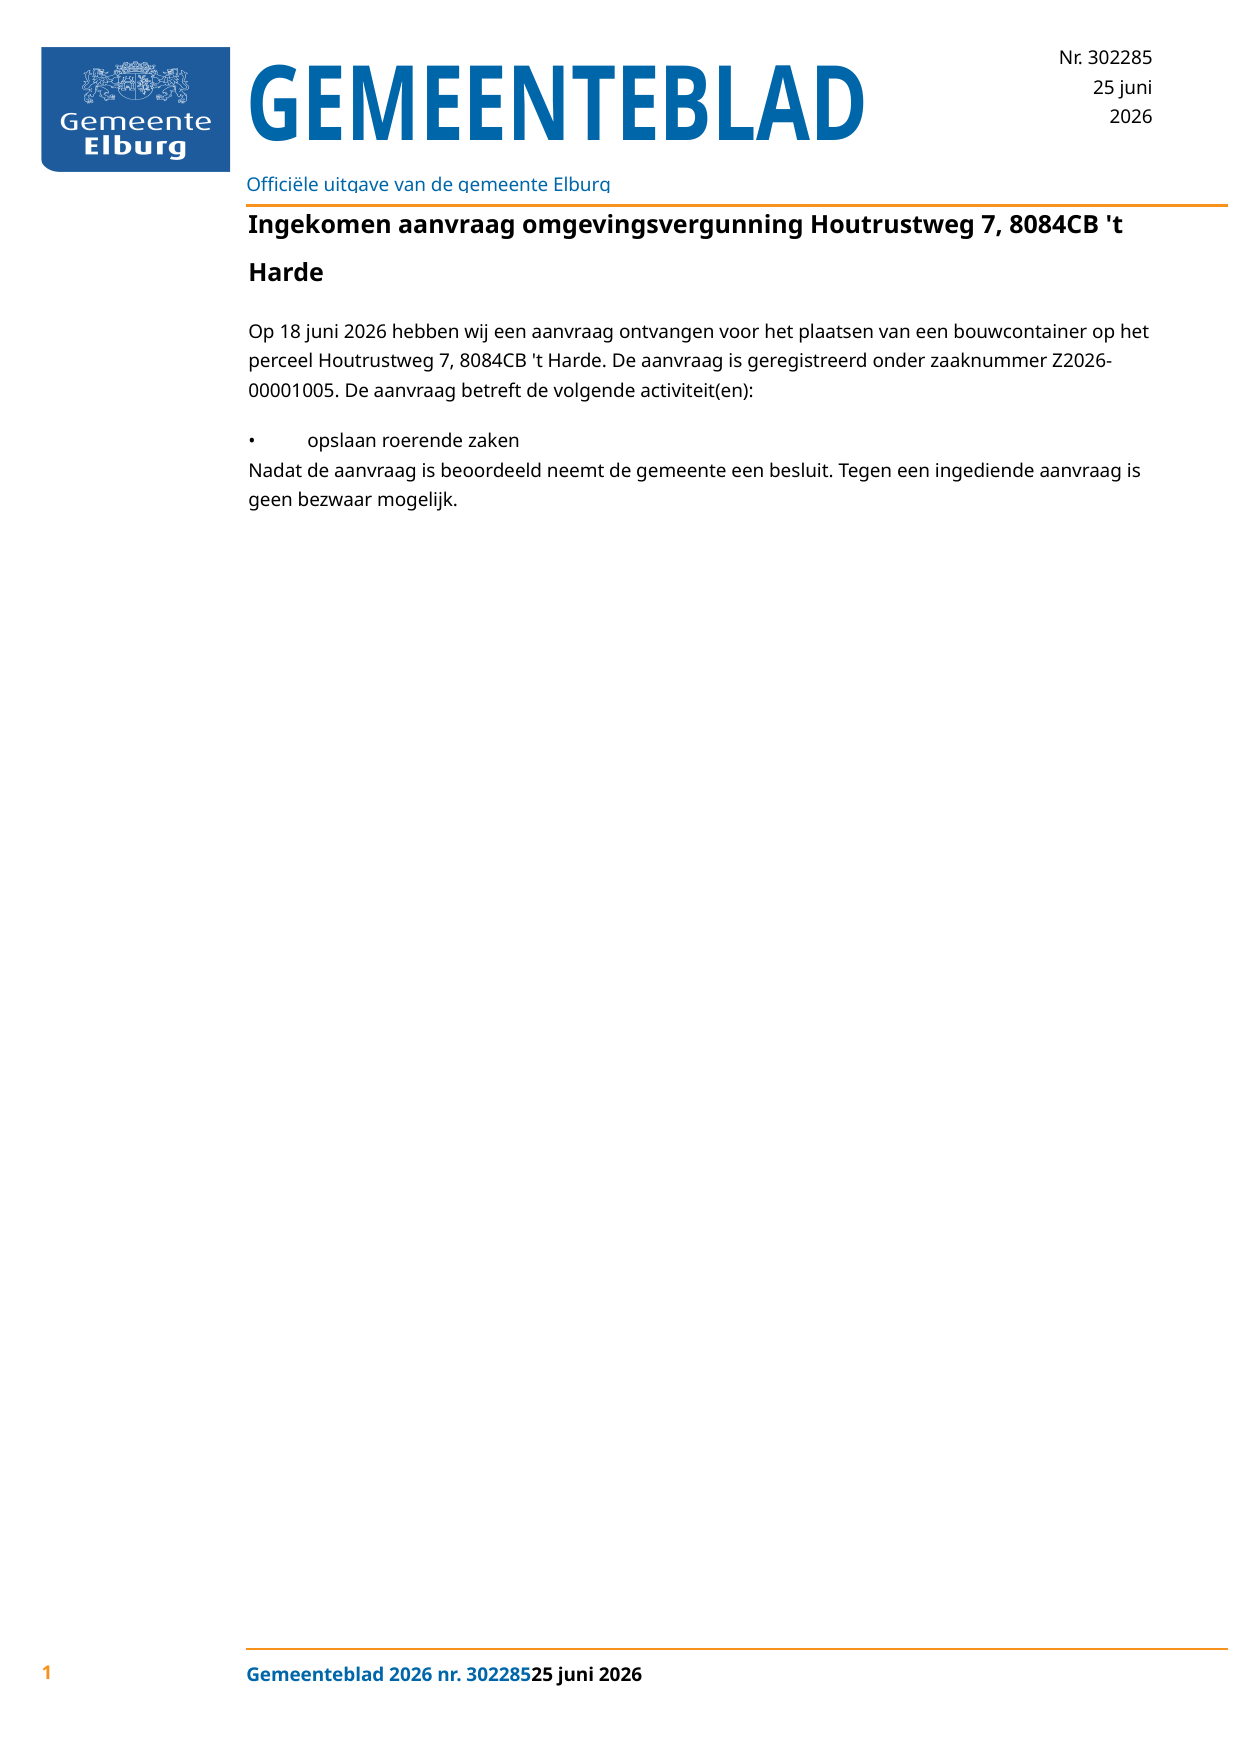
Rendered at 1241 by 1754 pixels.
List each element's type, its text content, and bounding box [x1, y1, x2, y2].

text Ingekomen aanvraag omgevingsvergunning Houtrustweg 7, 8084CB 't Harde [248, 207, 1152, 288]
text Op 18 juni 2026 hebben wij een aanvraag ontvangen voor het plaatsen van een bouwcontainer op het perceel Houtrustweg 7, 8084CB 't Harde. De aanvraag is geregistreerd onder zaaknummer Z2026-00001005. De aanvraag betreft de volgende activiteit(en): [248, 318, 1152, 403]
list opslaan roerende zaken [248, 427, 1152, 453]
picture [41, 47, 231, 172]
text Nadat de aanvraag is beoordeeld neemt de gemeente een besluit. Tegen een ingediende aanvraag is geen bezwaar mogelijk. [248, 457, 1152, 512]
